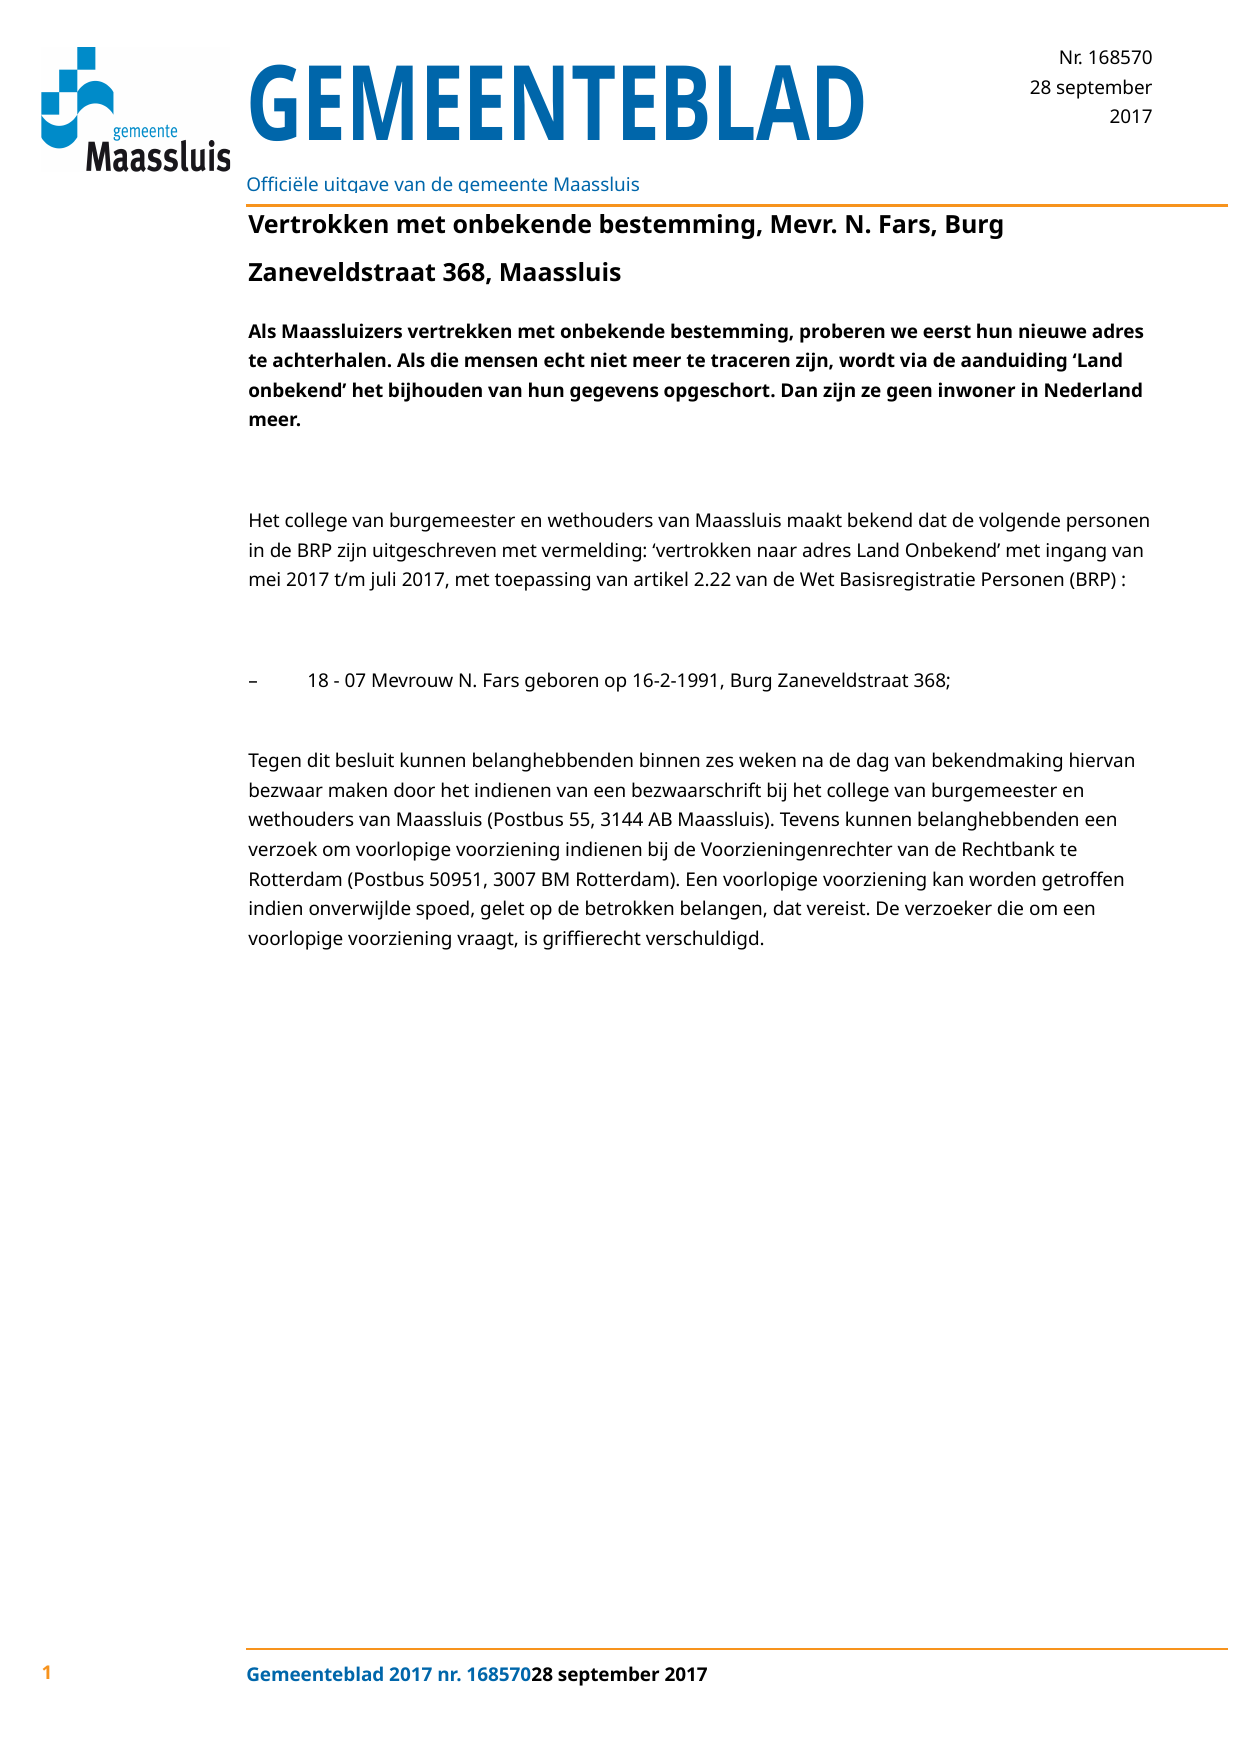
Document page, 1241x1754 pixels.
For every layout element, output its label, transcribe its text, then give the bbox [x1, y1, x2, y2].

list 18 - 07 Mevrouw N. Fars geboren op 16-2-1991, Burg Zaneveldstraat 368; [248, 667, 1152, 693]
text Vertrokken met onbekende bestemming, Mevr. N. Fars, Burg Zaneveldstraat 368, Maassluis [248, 207, 1152, 288]
text Als Maassluizers vertrekken met onbekende bestemming, proberen we eerst hun nieuwe adres te achterhalen. Als die mensen echt niet meer te traceren zijn, wordt via de aanduiding ‘Land onbekend’ het bijhouden van hun gegevens opgeschort. Dan zijn ze geen inwoner in Nederland meer. [248, 318, 1152, 432]
text Het college van burgemeester en wethouders van Maassluis maakt bekend dat de volgende personen in de BRP zijn uitgeschreven met vermelding: ‘vertrokken naar adres Land Onbekend’ met ingang van mei 2017 t/m juli 2017, met toepassing van artikel 2.22 van de Wet Basisregistratie Personen (BRP) : [248, 507, 1152, 592]
text Tegen dit besluit kunnen belanghebbenden binnen zes weken na de dag van bekendmaking hiervan bezwaar maken door het indienen van een bezwaarschrift bij het college van burgemeester en wethouders van Maassluis (Postbus 55, 3144 AB Maassluis). Tevens kunnen belanghebbenden een verzoek om voorlopige voorziening indienen bij de Voorzieningenrechter van de Rechtbank te Rotterdam (Postbus 50951, 3007 BM Rotterdam). Een voorlopige voorziening kan worden getroffen indien onverwijlde spoed, gelet op de betrokken belangen, dat vereist. De verzoeker die om een voorlopige voorziening vraagt, is griffierecht verschuldigd. [248, 747, 1152, 951]
picture [41, 47, 77, 92]
picture [41, 47, 231, 172]
